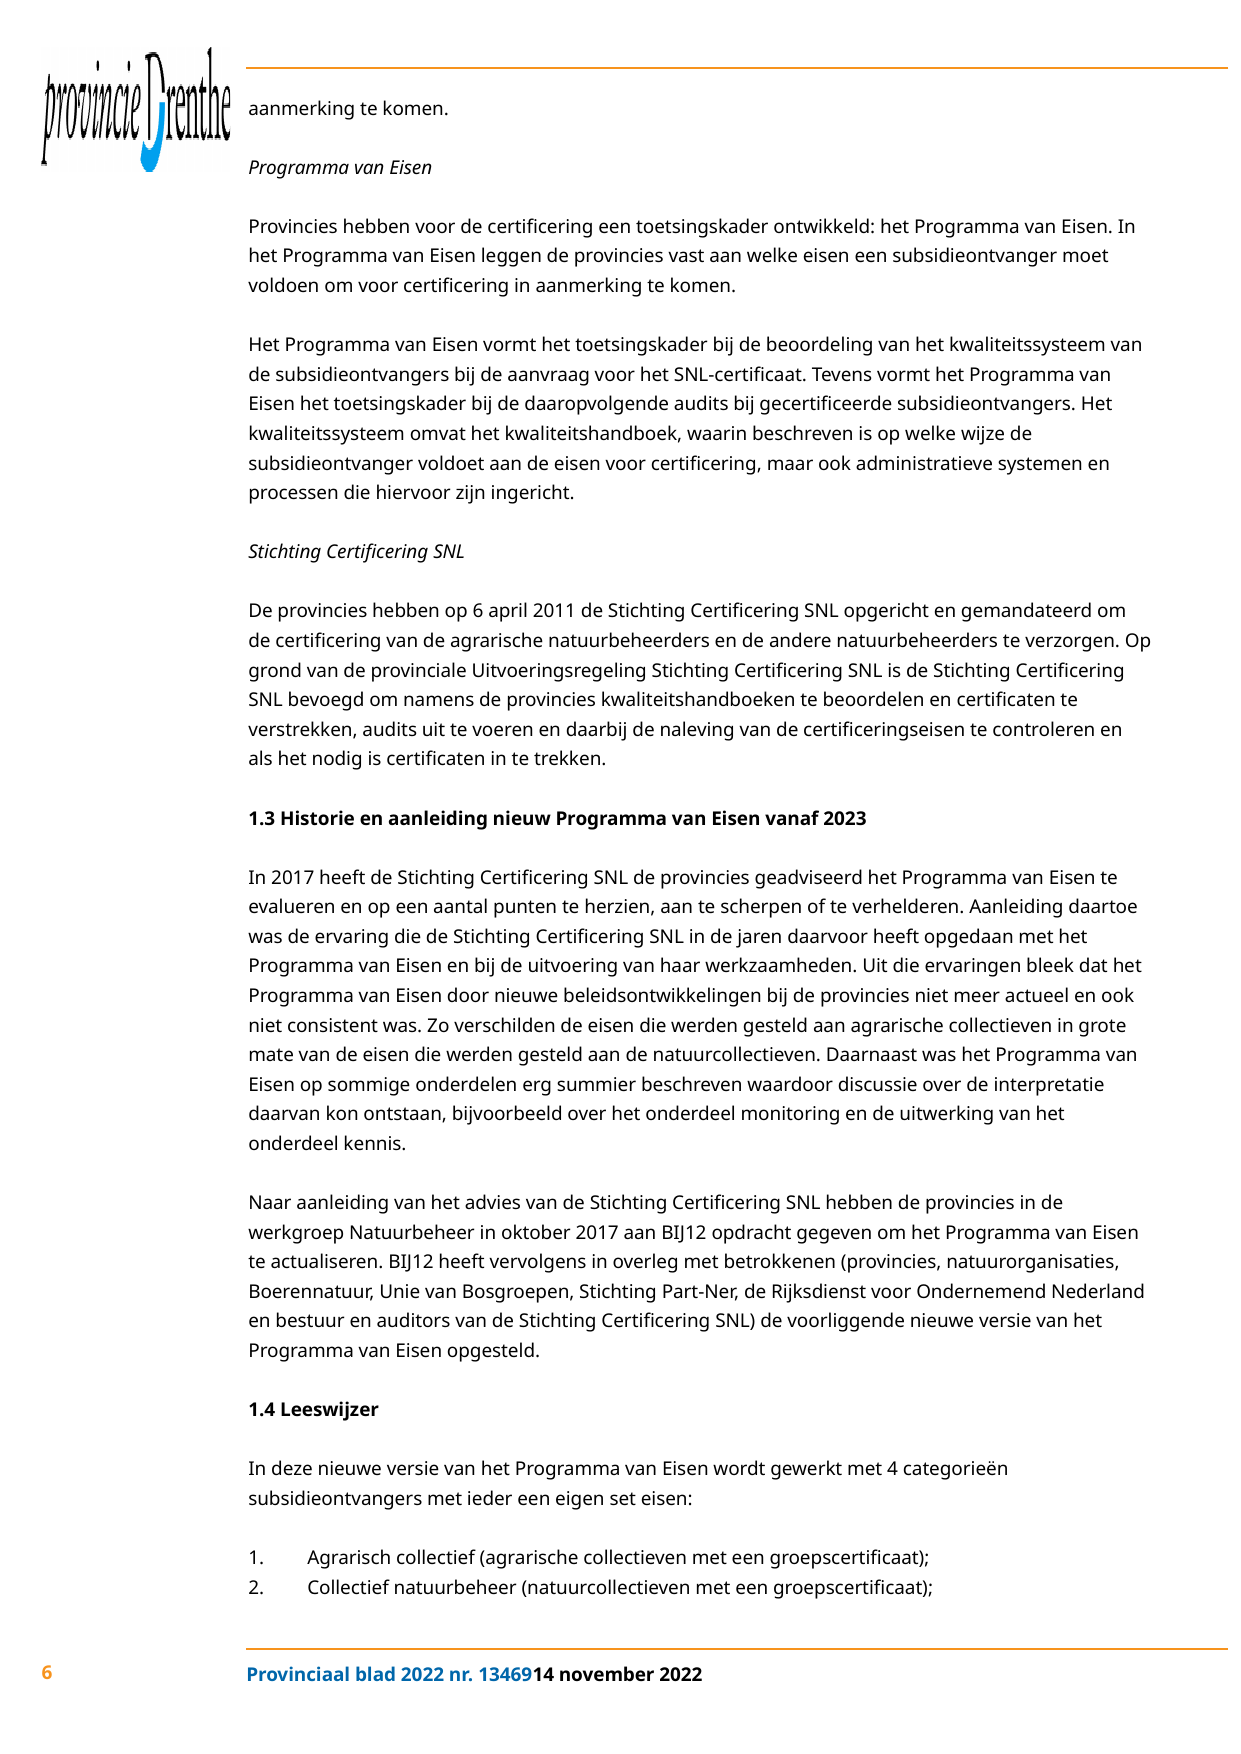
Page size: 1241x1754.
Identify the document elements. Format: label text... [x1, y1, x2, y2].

text De provincies hebben op 6 april 2011 de Stichting Certificering SNL opgericht en gemandateerd om de certificering van de agrarische natuurbeheerders en de andere natuurbeheerders te verzorgen. Op grond van de provinciale Uitvoeringsregeling Stichting Certificering SNL is de Stichting Certificering SNL bevoegd om namens de provincies kwaliteitshandboeken te beoordelen en certificaten te verstrekken, audits uit te voeren en daarbij de naleving van de certificeringseisen te controleren en als het nodig is certificaten in te trekken. [248, 598, 1152, 771]
text Programma van Eisen [248, 154, 1152, 180]
text Het Programma van Eisen vormt het toetsingskader bij de beoordeling van het kwaliteitssysteem van de subsidieontvangers bij de aanvraag voor het SNL-certificaat. Tevens vormt het Programma van Eisen het toetsingskader bij de daaropvolgende audits bij gecertificeerde subsidieontvangers. Het kwaliteitssysteem omvat het kwaliteitshandboek, waarin beschreven is op welke wijze de subsidieontvanger voldoet aan de eisen voor certificering, maar ook administratieve systemen en processen die hiervoor zijn ingericht. [248, 331, 1152, 505]
text Naar aanleiding van het advies van de Stichting Certificering SNL hebben de provincies in de werkgroep Natuurbeheer in oktober 2017 aan BIJ12 opdracht gegeven om het Programma van Eisen te actualiseren. BIJ12 heeft vervolgens in overleg met betrokkenen (provincies, natuurorganisaties, Boerennatuur, Unie van Bosgroepen, Stichting Part-Ner, de Rijksdienst voor Ondernemend Nederland en bestuur en auditors van de Stichting Certificering SNL) de voorliggende nieuwe versie van het Programma van Eisen opgesteld. [248, 1189, 1152, 1363]
text 1.3 Historie en aanleiding nieuw Programma van Eisen vanaf 2023 [248, 805, 1152, 831]
text In deze nieuwe versie van het Programma van Eisen wordt gewerkt met 4 categorieën subsidieontvangers met ieder een eigen set eisen: [248, 1456, 1152, 1511]
list Agrarisch collectief (agrarische collectieven met een groepscertificaat); [248, 1544, 1152, 1570]
list Collectief natuurbeheer (natuurcollectieven met een groepscertificaat); [248, 1574, 1152, 1600]
picture [41, 47, 231, 172]
text Provincies hebben voor de certificering een toetsingskader ontwikkeld: het Programma van Eisen. In het Programma van Eisen leggen de provincies vast aan welke eisen een subsidieontvanger moet voldoen om voor certificering in aanmerking te komen. [248, 213, 1152, 298]
text Stichting Certificering SNL [248, 538, 1152, 564]
text In 2017 heeft de Stichting Certificering SNL de provincies geadviseerd het Programma van Eisen te evalueren en op een aantal punten te herzien, aan te scherpen of te verhelderen. Aanleiding daartoe was de ervaring die de Stichting Certificering SNL in de jaren daarvoor heeft opgedaan met het Programma van Eisen en bij de uitvoering van haar werkzaamheden. Uit die ervaringen bleek dat het Programma van Eisen door nieuwe beleidsontwikkelingen bij de provincies niet meer actueel en ook niet consistent was. Zo verschilden de eisen die werden gesteld aan agrarische collectieven in grote mate van de eisen die werden gesteld aan de natuurcollectieven. Daarnaast was het Programma van Eisen op sommige onderdelen erg summier beschreven waardoor discussie over de interpretatie daarvan kon ontstaan, bijvoorbeeld over het onderdeel monitoring en de uitwerking van het onderdeel kennis. [248, 864, 1152, 1156]
text aanmerking te komen. [248, 95, 1152, 121]
text 1.4 Leeswijzer [248, 1396, 1152, 1422]
